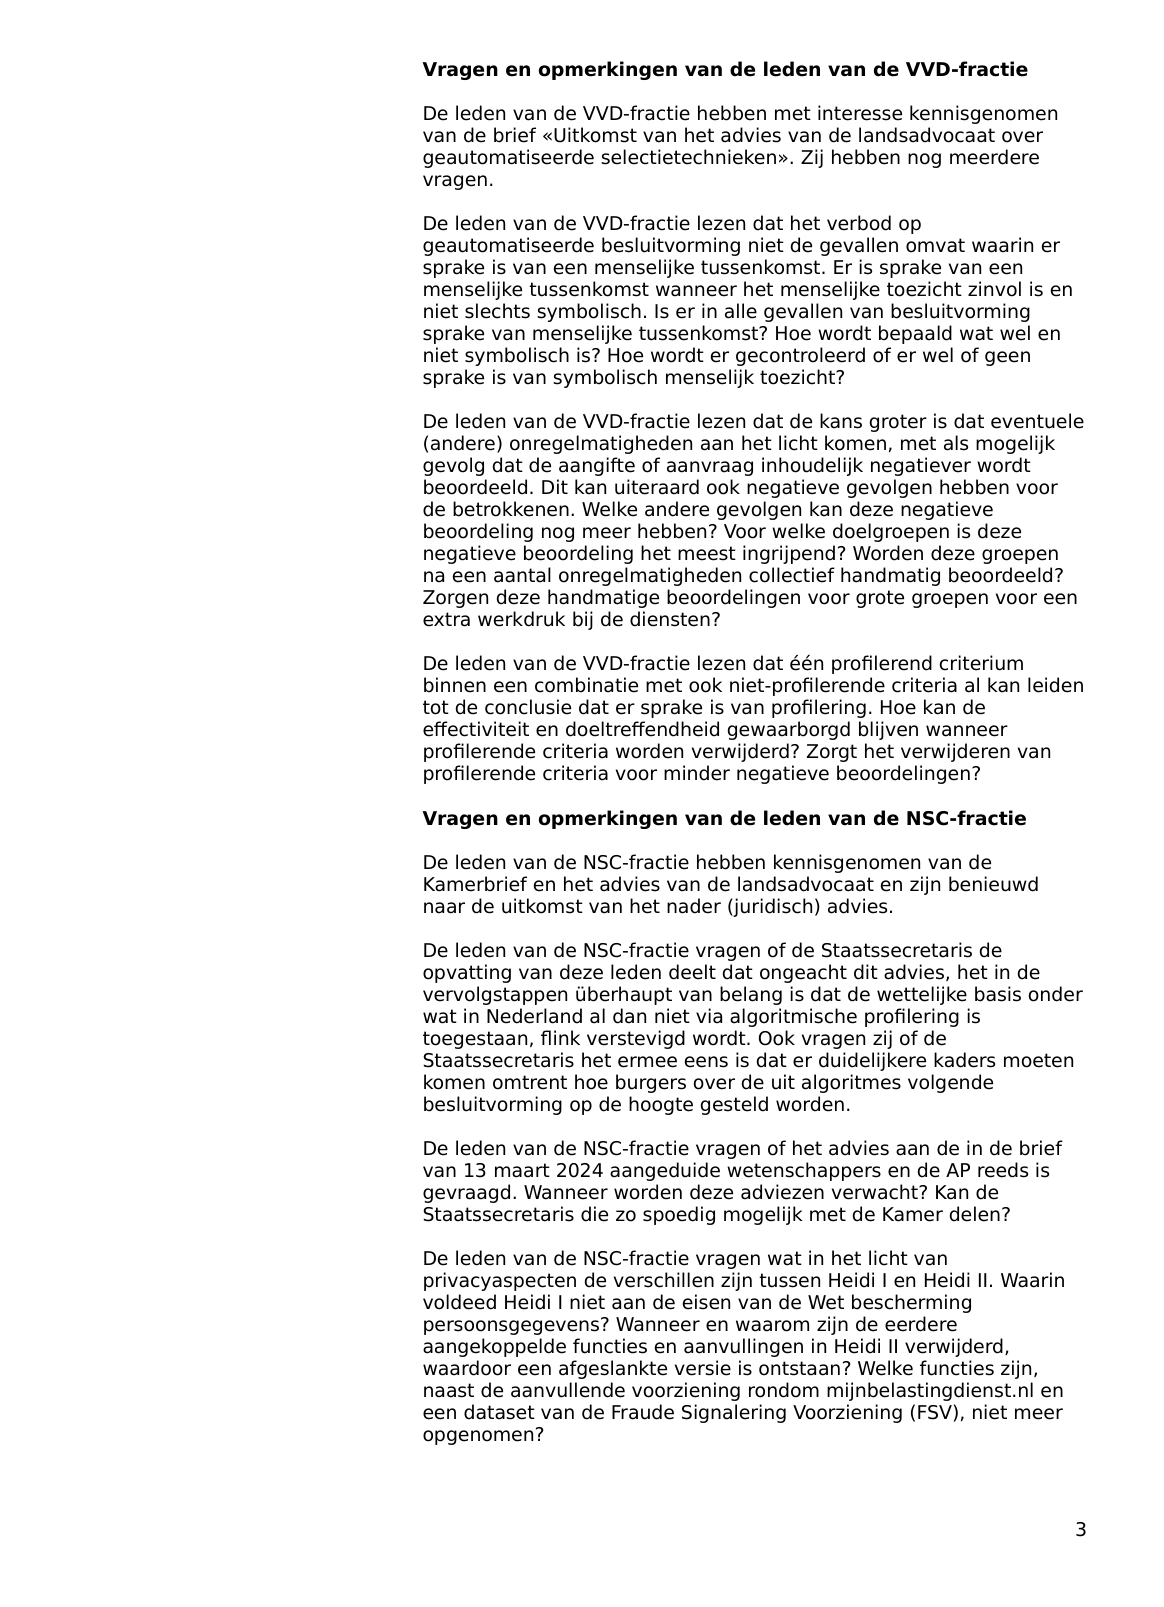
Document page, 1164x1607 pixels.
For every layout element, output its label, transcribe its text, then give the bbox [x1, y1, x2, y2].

text De leden van de NSC-fractie vragen of het advies aan de in de brief van 13 maart 2024 aangeduide wetenschappers en de AP reeds is gevraagd. Wanneer worden deze adviezen verwacht? Kan de Staatssecretaris die zo spoedig mogelijk met de Kamer delen? [422, 1138, 1087, 1226]
text De leden van de VVD-fractie hebben met interesse kennisgenomen van de brief «Uitkomst van het advies van de landsadvocaat over geautomatiseerde selectietechnieken». Zij hebben nog meerdere vragen. [422, 103, 1087, 191]
text De leden van de NSC-fractie hebben kennisgenomen van de Kamerbrief en het advies van de landsadvocaat en zijn benieuwd naar de uitkomst van het nader (juridisch) advies. [422, 852, 1087, 917]
text De leden van de VVD-fractie lezen dat het verbod op geautomatiseerde besluitvorming niet de gevallen omvat waarin er sprake is van een menselijke tussenkomst. Er is sprake van een menselijke tussenkomst wanneer het menselijke toezicht zinvol is en niet slechts symbolisch. Is er in alle gevallen van besluitvorming sprake van menselijke tussenkomst? Hoe wordt bepaald wat wel en niet symbolisch is? Hoe wordt er gecontroleerd of er wel of geen sprake is van symbolisch menselijk toezicht? [422, 213, 1087, 389]
text De leden van de NSC-fractie vragen wat in het licht van privacyaspecten de verschillen zijn tussen Heidi I en Heidi II. Waarin voldeed Heidi I niet aan de eisen van de Wet bescherming persoonsgegevens? Wanneer en waarom zijn de eerdere aangekoppelde functies en aanvullingen in Heidi II verwijderd, waardoor een afgeslankte versie is ontstaan? Welke functies zijn, naast de aanvullende voorziening rondom mijnbelastingdienst.nl en een dataset van de Fraude Signalering Voorziening (FSV), niet meer opgenomen? [422, 1248, 1087, 1446]
subtitle Vragen en opmerkingen van de leden van de NSC-fractie [422, 807, 1087, 829]
text De leden van de VVD-fractie lezen dat de kans groter is dat eventuele (andere) onregelmatigheden aan het licht komen, met als mogelijk gevolg dat de aangifte of aanvraag inhoudelijk negatiever wordt beoordeeld. Dit kan uiteraard ook negatieve gevolgen hebben voor de betrokkenen. Welke andere gevolgen kan deze negatieve beoordeling nog meer hebben? Voor welke doelgroepen is deze negatieve beoordeling het meest ingrijpend? Worden deze groepen na een aantal onregelmatigheden collectief handmatig beoordeeld? Zorgen deze handmatige beoordelingen voor grote groepen voor een extra werkdruk bij de diensten? [422, 411, 1087, 631]
subtitle Vragen en opmerkingen van de leden van de VVD-fractie [422, 59, 1087, 81]
text De leden van de VVD-fractie lezen dat één profilerend criterium binnen een combinatie met ook niet-profilerende criteria al kan leiden tot de conclusie dat er sprake is van profilering. Hoe kan de effectiviteit en doeltreffendheid gewaarborgd blijven wanneer profilerende criteria worden verwijderd? Zorgt het verwijderen van profilerende criteria voor minder negatieve beoordelingen? [422, 653, 1087, 785]
text De leden van de NSC-fractie vragen of de Staatssecretaris de opvatting van deze leden deelt dat ongeacht dit advies, het in de vervolgstappen überhaupt van belang is dat de wettelijke basis onder wat in Nederland al dan niet via algoritmische profilering is toegestaan, flink verstevigd wordt. Ook vragen zij of de Staatssecretaris het ermee eens is dat er duidelijkere kaders moeten komen omtrent hoe burgers over de uit algoritmes volgende besluitvorming op de hoogte gesteld worden. [422, 940, 1087, 1116]
